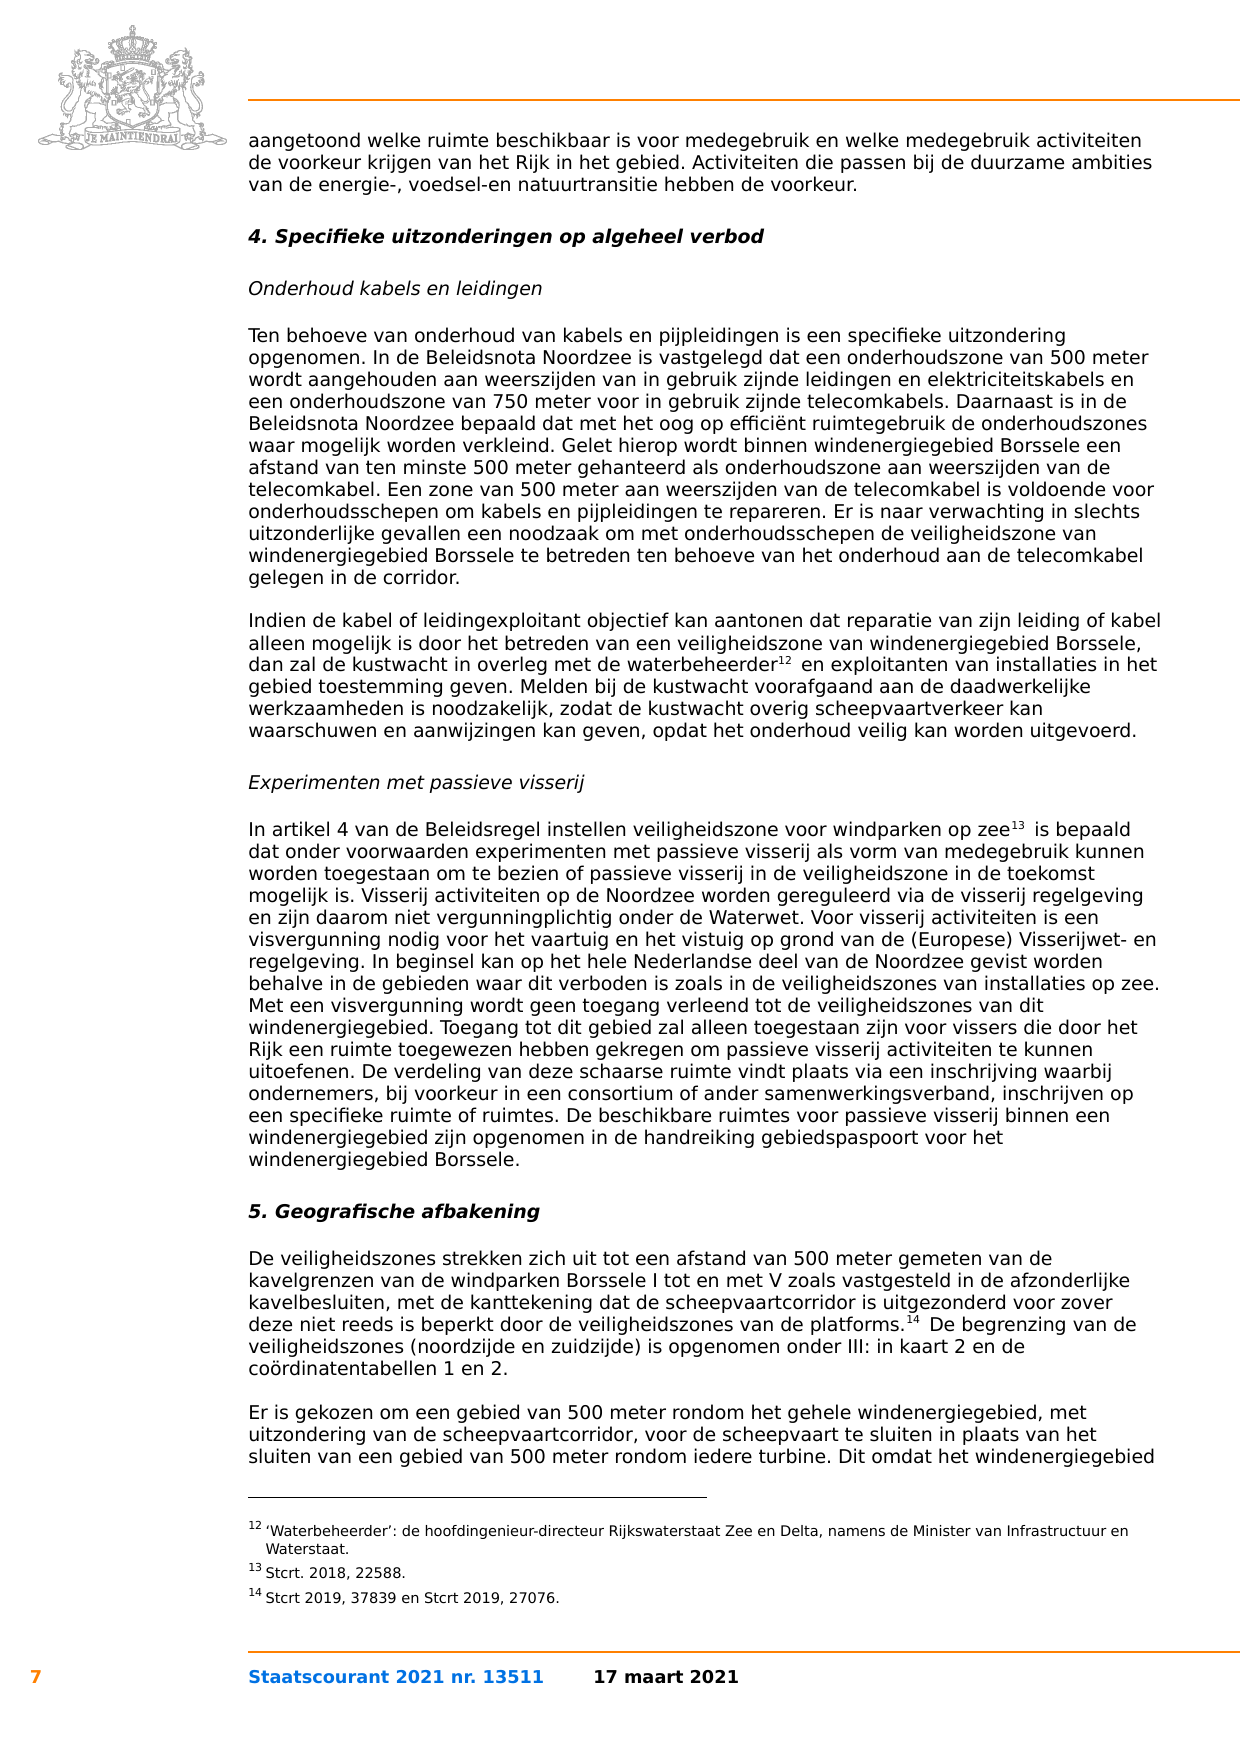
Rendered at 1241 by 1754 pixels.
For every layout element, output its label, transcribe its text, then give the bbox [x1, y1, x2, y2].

text Ten behoeve van onderhoud van kabels en pijpleidingen is een specifieke uitzondering opgenomen. In de Beleidsnota Noordzee is vastgelegd dat een onderhoudszone van 500 meter wordt aangehouden aan weerszijden van in gebruik zijnde leidingen en elektriciteitskabels en een onderhoudszone van 750 meter voor in gebruik zijnde telecomkabels. Daarnaast is in de Beleidsnota Noordzee bepaald dat met het oog op efficiënt ruimtegebruik de onderhoudszones waar mogelijk worden verkleind. Gelet hierop wordt binnen windenergiegebied Borssele een afstand van ten minste 500 meter gehanteerd als onderhoudszone aan weerszijden van de telecomkabel. Een zone van 500 meter aan weerszijden van de telecomkabel is voldoende voor onderhoudsschepen om kabels en pijpleidingen te repareren. Er is naar verwachting in slechts uitzonderlijke gevallen een noodzaak om met onderhoudsschepen de veiligheidszone van windenergiegebied Borssele te betreden ten behoeve van het onderhoud aan de telecomkabel gelegen in de corridor. [248, 325, 1163, 588]
picture [38, 25, 227, 150]
subtitle 5. Geografische afbakening [248, 1201, 1163, 1223]
text In artikel 4 van de Beleidsregel instellen veiligheidszone voor windparken op zee is bepaald dat onder voorwaarden experimenten met passieve visserij als vorm van medegebruik kunnen worden toegestaan om te bezien of passieve visserij in de veiligheidszone in de toekomst mogelijk is. Visserij activiteiten op de Noordzee worden gereguleerd via de visserij regelgeving en zijn daarom niet vergunningplichtig onder de Waterwet. Voor visserij activiteiten is een visvergunning nodig voor het vaartuig en het vistuig op grond van de (Europese) Visserijwet- en regelgeving. In beginsel kan op het hele Nederlandse deel van de Noordzee gevist worden behalve in de gebieden waar dit verboden is zoals in de veiligheidszones van installaties op zee. Met een visvergunning wordt geen toegang verleend tot de veiligheidszones van dit windenergiegebied. Toegang tot dit gebied zal alleen toegestaan zijn voor vissers die door het Rijk een ruimte toegewezen hebben gekregen om passieve visserij activiteiten te kunnen uitoefenen. De verdeling van deze schaarse ruimte vindt plaats via een inschrijving waarbij ondernemers, bij voorkeur in een consortium of ander samenwerkingsverband, inschrijven op een specifieke ruimte of ruimtes. De beschikbare ruimtes voor passieve visserij binnen een windenergiegebied zijn opgenomen in de handreiking gebiedspaspoort voor het windenergiegebied Borssele. [248, 819, 1163, 1171]
text Indien de kabel of leidingexploitant objectief kan aantonen dat reparatie van zijn leiding of kabel alleen mogelijk is door het betreden van een veiligheidszone van windenergiegebied Borssele, dan zal de kustwacht in overleg met de waterbeheerder en exploitanten van installaties in het gebied toestemming geven. Melden bij de kustwacht voorafgaand aan de daadwerkelijke werkzaamheden is noodzakelijk, zodat de kustwacht overig scheepvaartverkeer kan waarschuwen en aanwijzingen kan geven, opdat het onderhoud veilig kan worden uitgevoerd. [248, 610, 1163, 742]
text Stcrt 2019, 37839 en Stcrt 2019, 27076. [248, 1586, 1163, 1608]
text De veiligheidszones strekken zich uit tot een afstand van 500 meter gemeten van de kavelgrenzen van de windparken Borssele I tot en met V zoals vastgesteld in de afzonderlijke kavelbesluiten, met de kanttekening dat de scheepvaartcorridor is uitgezonderd voor zover deze niet reeds is beperkt door de veiligheidszones van de platforms. De begrenzing van de veiligheidszones (noordzijde en zuidzijde) is opgenomen onder III: in kaart 2 en de coördinatentabellen 1 en 2. [248, 1248, 1163, 1380]
subtitle Onderhoud kabels en leidingen [248, 278, 1163, 300]
subtitle Experimenten met passieve visserij [248, 772, 1163, 794]
subtitle 4. Specifieke uitzonderingen op algeheel verbod [248, 226, 1163, 248]
text ‘Waterbeheerder’: de hoofdingenieur-directeur Rijkswaterstaat Zee en Delta, namens de Minister van Infrastructuur en Waterstaat. [248, 1519, 1163, 1558]
text aangetoond welke ruimte beschikbaar is voor medegebruik en welke medegebruik activiteiten de voorkeur krijgen van het Rijk in het gebied. Activiteiten die passen bij de duurzame ambities van de energie-, voedsel-en natuurtransitie hebben de voorkeur. [248, 130, 1163, 196]
text Er is gekozen om een gebied van 500 meter rondom het gehele windenergiegebied, met uitzondering van de scheepvaartcorridor, voor de scheepvaart te sluiten in plaats van het sluiten van een gebied van 500 meter rondom iedere turbine. Dit omdat het windenergiegebied [248, 1402, 1163, 1468]
text Stcrt. 2018, 22588. [248, 1561, 1163, 1583]
